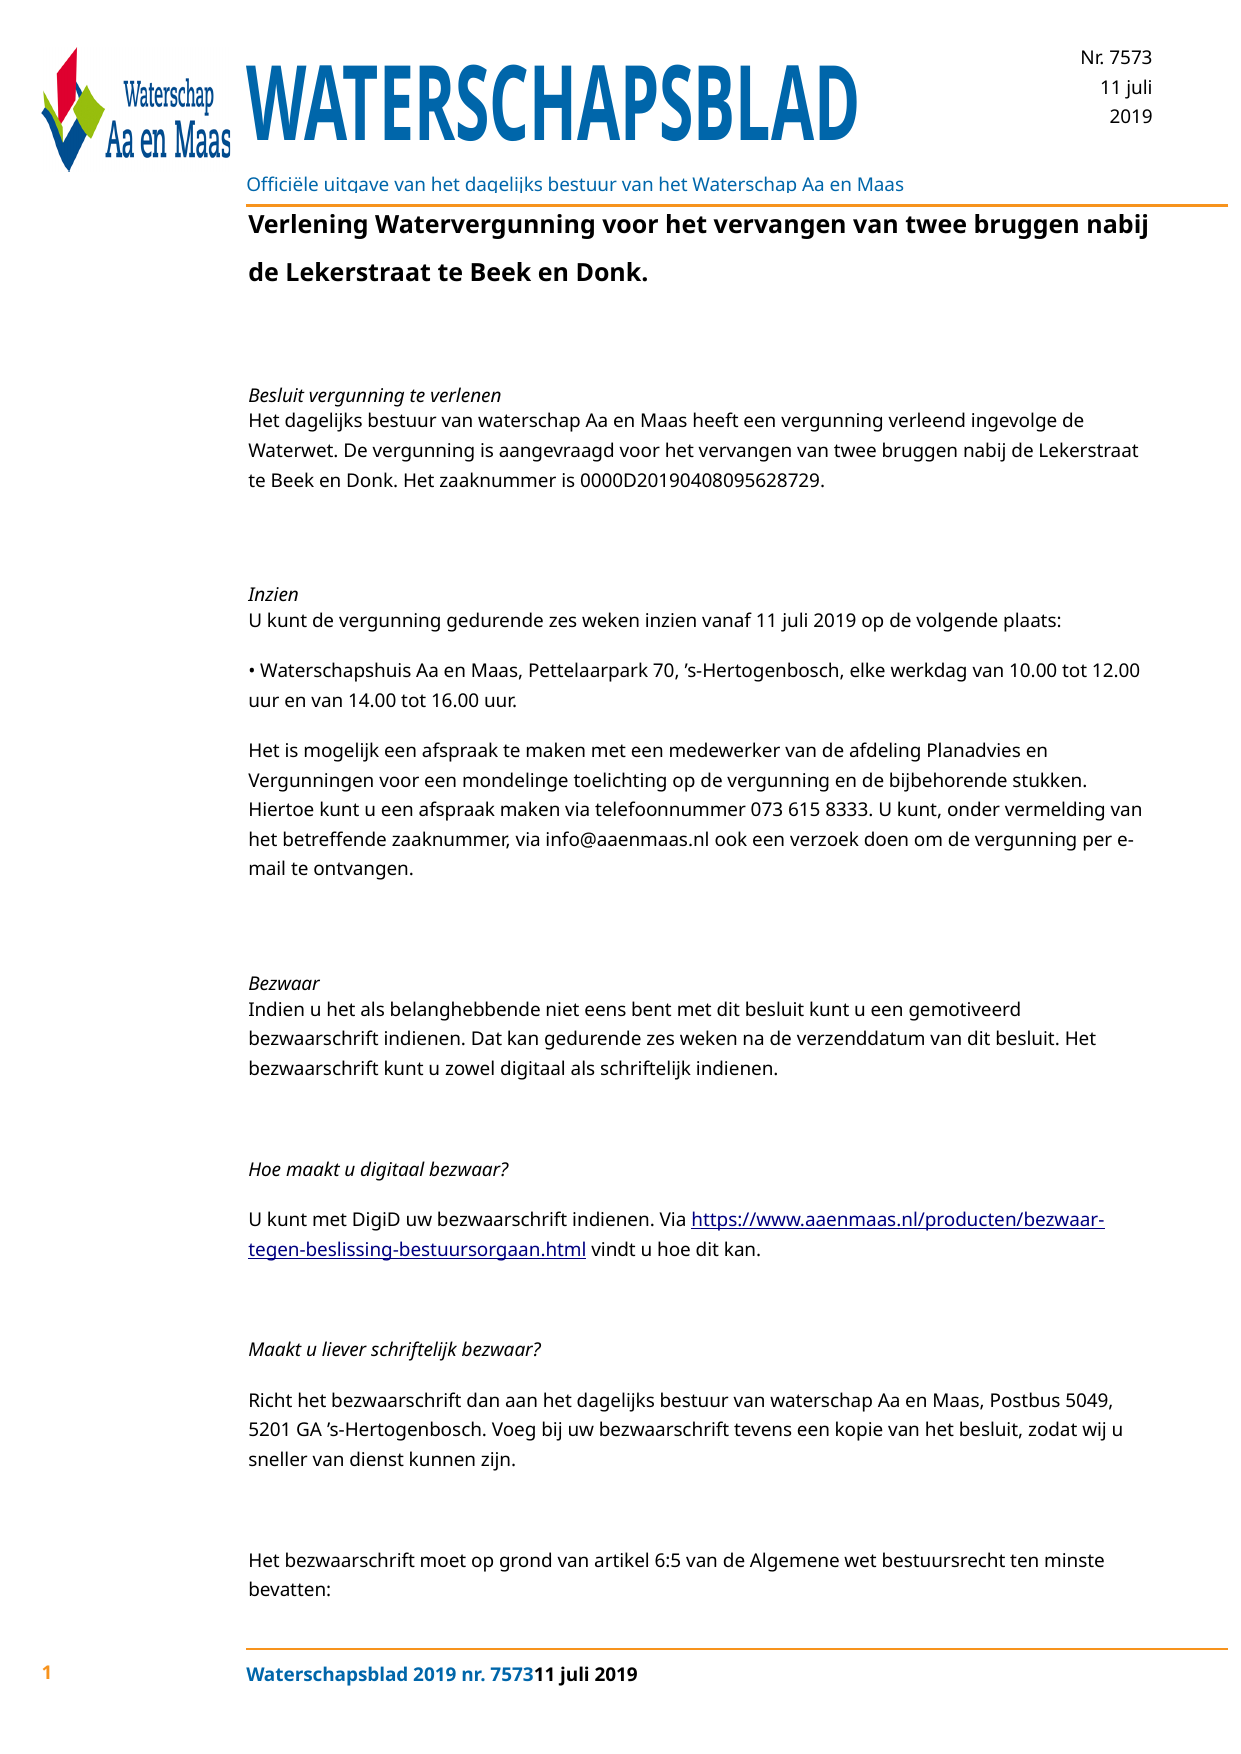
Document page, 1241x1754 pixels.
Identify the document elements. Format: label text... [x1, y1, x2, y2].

text Bezwaar [248, 970, 1152, 996]
text Inzien [248, 581, 1152, 607]
text • Waterschapshuis Aa en Maas, Pettelaarpark 70, ’s-Hertogenbosch, elke werkdag van 10.00 tot 12.00 uur en van 14.00 tot 16.00 uur. [248, 657, 1152, 713]
text U kunt de vergunning gedurende zes weken inzien vanaf 11 juli 2019 op de volgende plaats: [248, 607, 1152, 633]
text Het dagelijks bestuur van waterschap Aa en Maas heeft een vergunning verleend ingevolge de Waterwet. De vergunning is aangevraagd voor het vervangen van twee bruggen nabij de Lekerstraat te Beek en Donk. Het zaaknummer is 0000D20190408095628729. [248, 408, 1152, 492]
text Indien u het als belanghebbende niet eens bent met dit besluit kunt u een gemotiveerd bezwaarschrift indienen. Dat kan gedurende zes weken na de verzenddatum van dit besluit. Het bezwaarschrift kunt u zowel digitaal als schriftelijk indienen. [248, 996, 1152, 1081]
text Hoe maakt u digitaal bezwaar? [248, 1156, 1152, 1181]
text Besluit vergunning te verlenen [248, 382, 1152, 408]
text Verlening Watervergunning voor het vervangen van twee bruggen nabij de Lekerstraat te Beek en Donk. [248, 207, 1152, 288]
text Richt het bezwaarschrift dan aan het dagelijks bestuur van waterschap Aa en Maas, Postbus 5049, 5201 GA ’s-Hertogenbosch. Voeg bij uw bezwaarschrift tevens een kopie van het besluit, zodat wij u sneller van dienst kunnen zijn. [248, 1387, 1152, 1472]
text Maakt u liever schriftelijk bezwaar? [248, 1337, 1152, 1362]
text Het is mogelijk een afspraak te maken met een medewerker van de afdeling Planadvies en Vergunningen voor een mondelinge toelichting op de vergunning en de bijbehorende stukken. Hiertoe kunt u een afspraak maken via telefoonnummer 073 615 8333. U kunt, onder vermelding van het betreffende zaaknummer, via info@aaenmaas.nl ook een verzoek doen om de vergunning per e-mail te ontvangen. [248, 737, 1152, 881]
text U kunt met DigiD uw bezwaarschrift indienen. Via https://www.aaenmaas.nl/producten/bezwaar-tegen-beslissing-bestuursorgaan.html vindt u hoe dit kan. [248, 1206, 1152, 1261]
picture [41, 47, 231, 172]
text Het bezwaarschrift moet op grond van artikel 6:5 van de Algemene wet bestuursrecht ten minste bevatten: [248, 1547, 1152, 1602]
